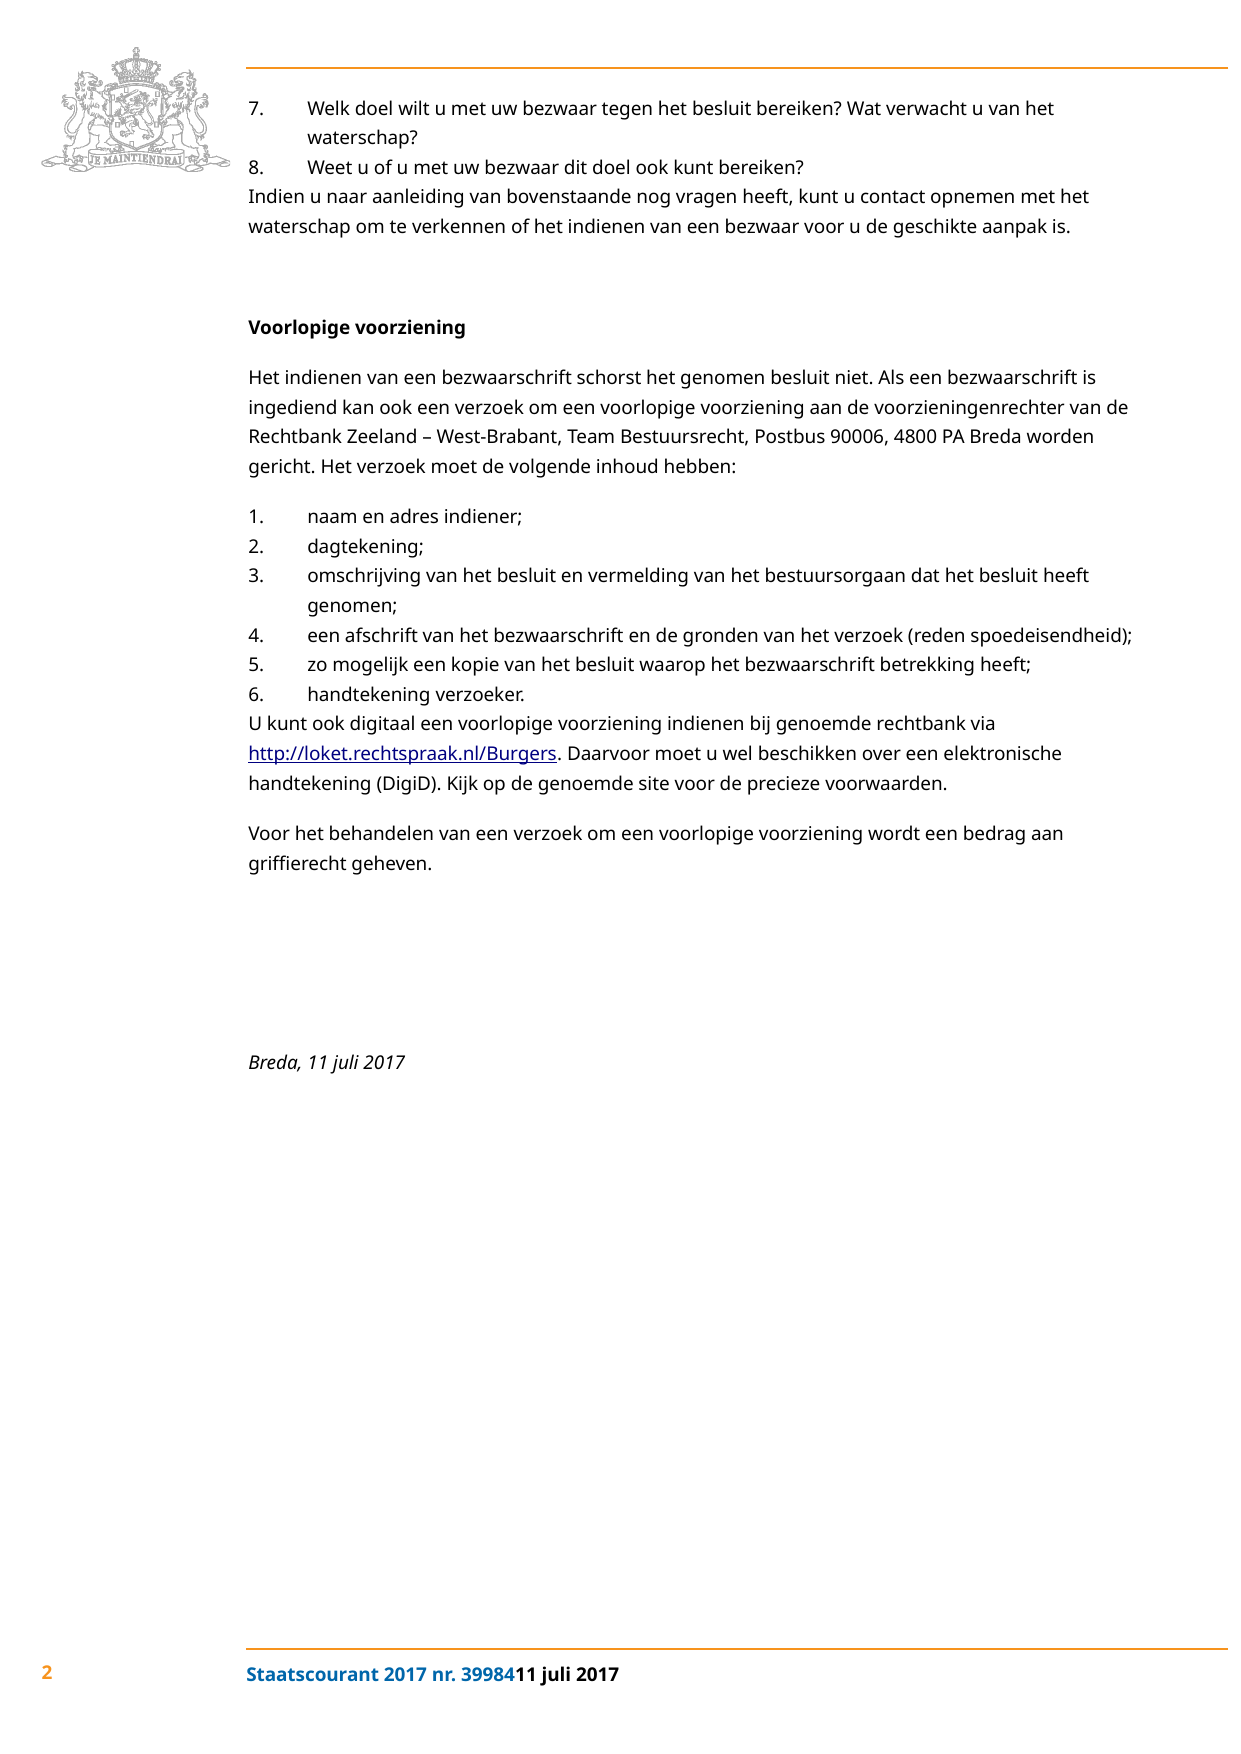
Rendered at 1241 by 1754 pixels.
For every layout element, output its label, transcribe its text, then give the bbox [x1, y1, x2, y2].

text Voor het behandelen van een verzoek om een voorlopige voorziening wordt een bedrag aan griffierecht geheven. [248, 820, 1152, 876]
text Voorlopige voorziening [248, 314, 1152, 340]
text Het indienen van een bezwaarschrift schorst het genomen besluit niet. Als een bezwaarschrift is ingediend kan ook een verzoek om een voorlopige voorziening aan de voorzieningenrechter van de Rechtbank Zeeland – West-Brabant, Team Bestuursrecht, Postbus 90006, 4800 PA Breda worden gericht. Het verzoek moet de volgende inhoud hebben: [248, 364, 1152, 479]
text U kunt ook digitaal een voorlopige voorziening indienen bij genoemde rechtbank via http://loket.rechtspraak.nl/Burgers. Daarvoor moet u wel beschikken over een elektronische handtekening (DigiD). Kijk op de genoemde site voor de precieze voorwaarden. [248, 711, 1152, 796]
list omschrijving van het besluit en vermelding van het bestuursorgaan dat het besluit heeft genomen; [248, 563, 1152, 618]
text Indien u naar aanleiding van bovenstaande nog vragen heeft, kunt u contact opnemen met het waterschap om te verkennen of het indienen van een bezwaar voor u de geschikte aanpak is. [248, 183, 1152, 239]
list zo mogelijk een kopie van het besluit waarop het bezwaarschrift betrekking heeft; [248, 651, 1152, 677]
list een afschrift van het bezwaarschrift en de gronden van het verzoek (reden spoedeisendheid); [248, 622, 1152, 648]
picture [41, 47, 231, 172]
list Welk doel wilt u met uw bezwaar tegen het besluit bereiken? Wat verwacht u van het waterschap? [248, 95, 1152, 150]
list naam en adres indiener; [248, 503, 1152, 529]
list Weet u of u met uw bezwaar dit doel ook kunt bereiken? [248, 154, 1152, 180]
text Breda, 11 juli 2017 [248, 1049, 1152, 1074]
list dagtekening; [248, 533, 1152, 559]
list handtekening verzoeker. [248, 681, 1152, 707]
